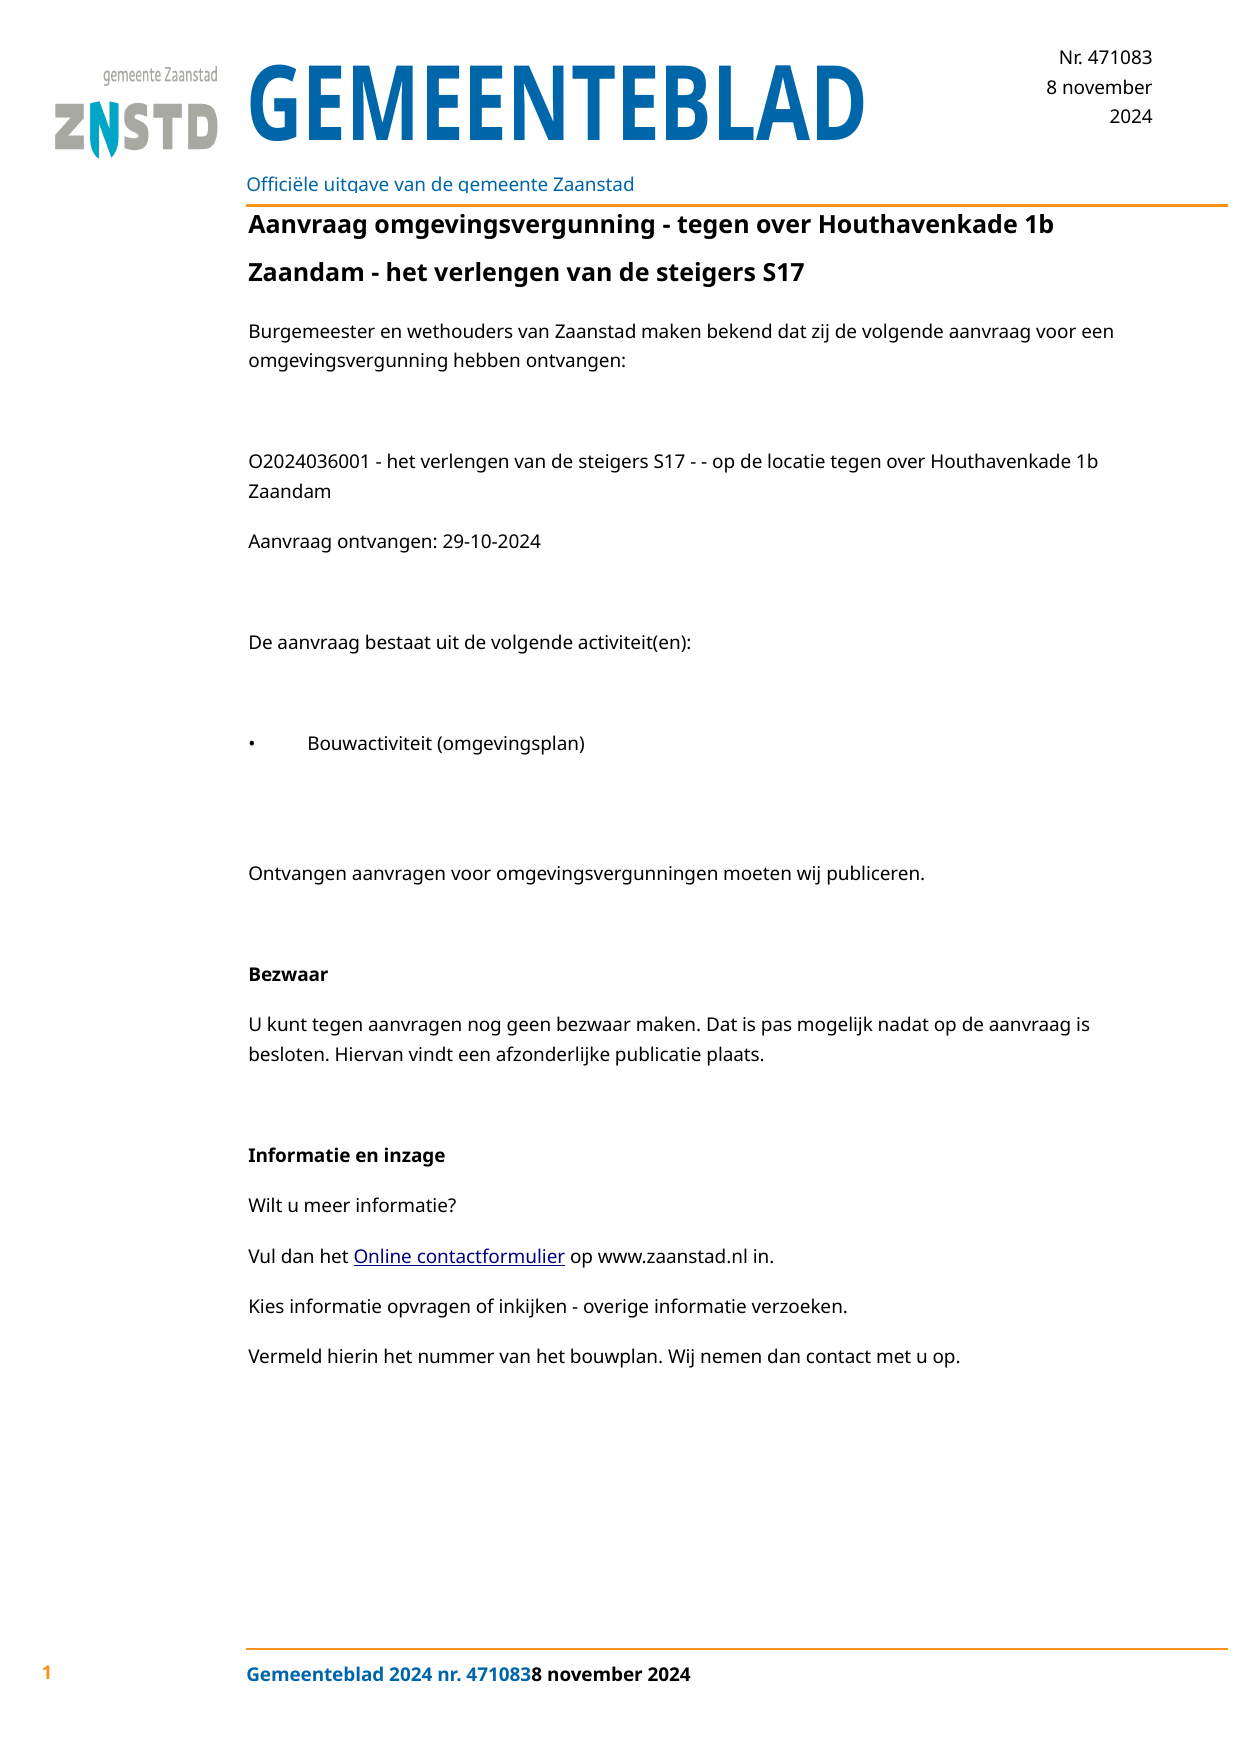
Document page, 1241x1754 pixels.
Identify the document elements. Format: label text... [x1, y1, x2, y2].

text Aanvraag omgevingsvergunning - tegen over Houthavenkade 1b Zaandam - het verlengen van de steigers S17 [248, 207, 1152, 288]
text Wilt u meer informatie? [248, 1192, 1152, 1218]
text De aanvraag bestaat uit de volgende activiteit(en): [248, 629, 1152, 655]
list Bouwactiviteit (omgevingsplan) [248, 730, 1152, 756]
text U kunt tegen aanvragen nog geen bezwaar maken. Dat is pas mogelijk nadat op de aanvraag is besloten. Hiervan vindt een afzonderlijke publicatie plaats. [248, 1012, 1152, 1067]
picture [41, 47, 231, 172]
text Kies informatie opvragen of inkijken - overige informatie verzoeken. [248, 1293, 1152, 1319]
text Bezwaar [248, 961, 1152, 987]
text Vermeld hierin het nummer van het bouwplan. Wij nemen dan contact met u op. [248, 1344, 1152, 1369]
text Ontvangen aanvragen voor omgevingsvergunningen moeten wij publiceren. [248, 860, 1152, 886]
text O2024036001 - het verlengen van de steigers S17 - - op de locatie tegen over Houthavenkade 1b Zaandam [248, 448, 1152, 504]
text Informatie en inzage [248, 1142, 1152, 1168]
text Aanvraag ontvangen: 29-10-2024 [248, 528, 1152, 554]
text Vul dan het Online contactformulier op www.zaanstad.nl in. [248, 1243, 1152, 1269]
text Burgemeester en wethouders van Zaanstad maken bekend dat zij de volgende aanvraag voor een omgevingsvergunning hebben ontvangen: [248, 318, 1152, 373]
